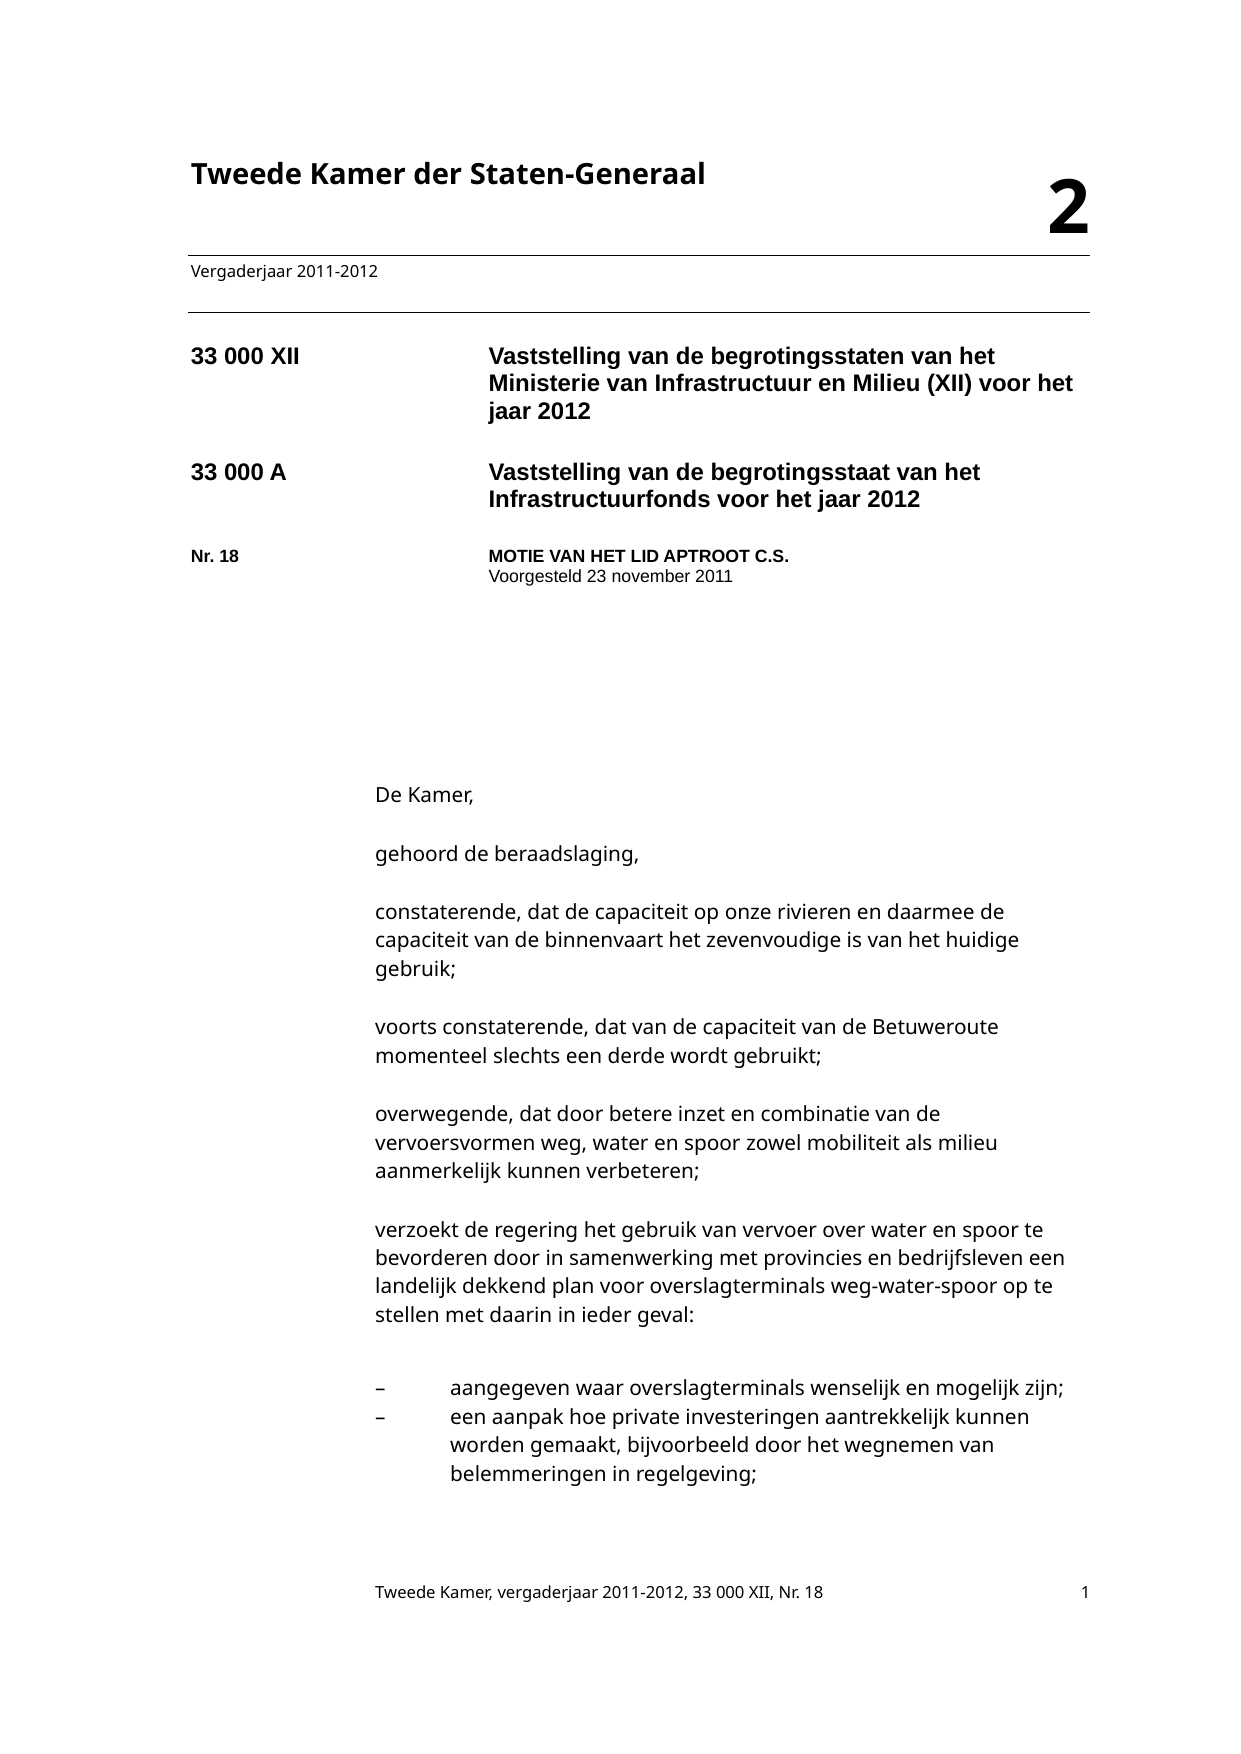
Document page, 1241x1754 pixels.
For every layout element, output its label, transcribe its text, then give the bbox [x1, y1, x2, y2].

table_cell [485, 256, 1090, 312]
table_header Tweede Kamer der Staten-Generaal [188, 150, 909, 255]
table_cell MOTIE VAN HET LID APTROOT C.S. Voorgesteld 23 november 2011 [485, 543, 1090, 662]
list aangegeven waar overslagterminals wenselijk en mogelijk zijn; [375, 1373, 1090, 1402]
table_cell [188, 313, 485, 339]
table_header 2 [910, 150, 1090, 255]
text verzoekt de regering het gebruik van vervoer over water en spoor te bevorderen door in samenwerking met provincies en bedrijfsleven een landelijk dekkend plan voor overslagterminals weg-water-spoor op te stellen met daarin in ieder geval: [375, 1215, 1090, 1328]
table_cell 33 000 A [188, 455, 485, 543]
text constaterende, dat de capaciteit op onze rivieren en daarmee de capaciteit van de binnenvaart het zevenvoudige is van het huidige gebruik; [375, 897, 1090, 982]
text De Kamer, [375, 780, 1090, 809]
table_cell 33 000 XII [188, 339, 485, 454]
text gehoord de beraadslaging, [375, 839, 1090, 867]
table_cell Vergaderjaar 2011-2012 [188, 256, 485, 312]
text voorts constaterende, dat van de capaciteit van de Betuweroute momenteel slechts een derde wordt gebruikt; [375, 1012, 1090, 1069]
table_cell Nr. 18 [188, 543, 485, 662]
table_cell [485, 313, 1090, 339]
table_cell Vaststelling van de begrotingsstaat van het Infrastructuurfonds voor het jaar 2012 [485, 455, 1090, 543]
text overwegende, dat door betere inzet en combinatie van de vervoersvormen weg, water en spoor zowel mobiliteit als milieu aanmerkelijk kunnen verbeteren; [375, 1099, 1090, 1185]
list een aanpak hoe private investeringen aantrekkelijk kunnen worden gemaakt, bijvoorbeeld door het wegnemen van belemmeringen in regelgeving; [375, 1402, 1090, 1487]
table_cell Vaststelling van de begrotingsstaten van het Ministerie van Infrastructuur en Milieu (XII) voor het jaar 2012 [485, 339, 1090, 454]
